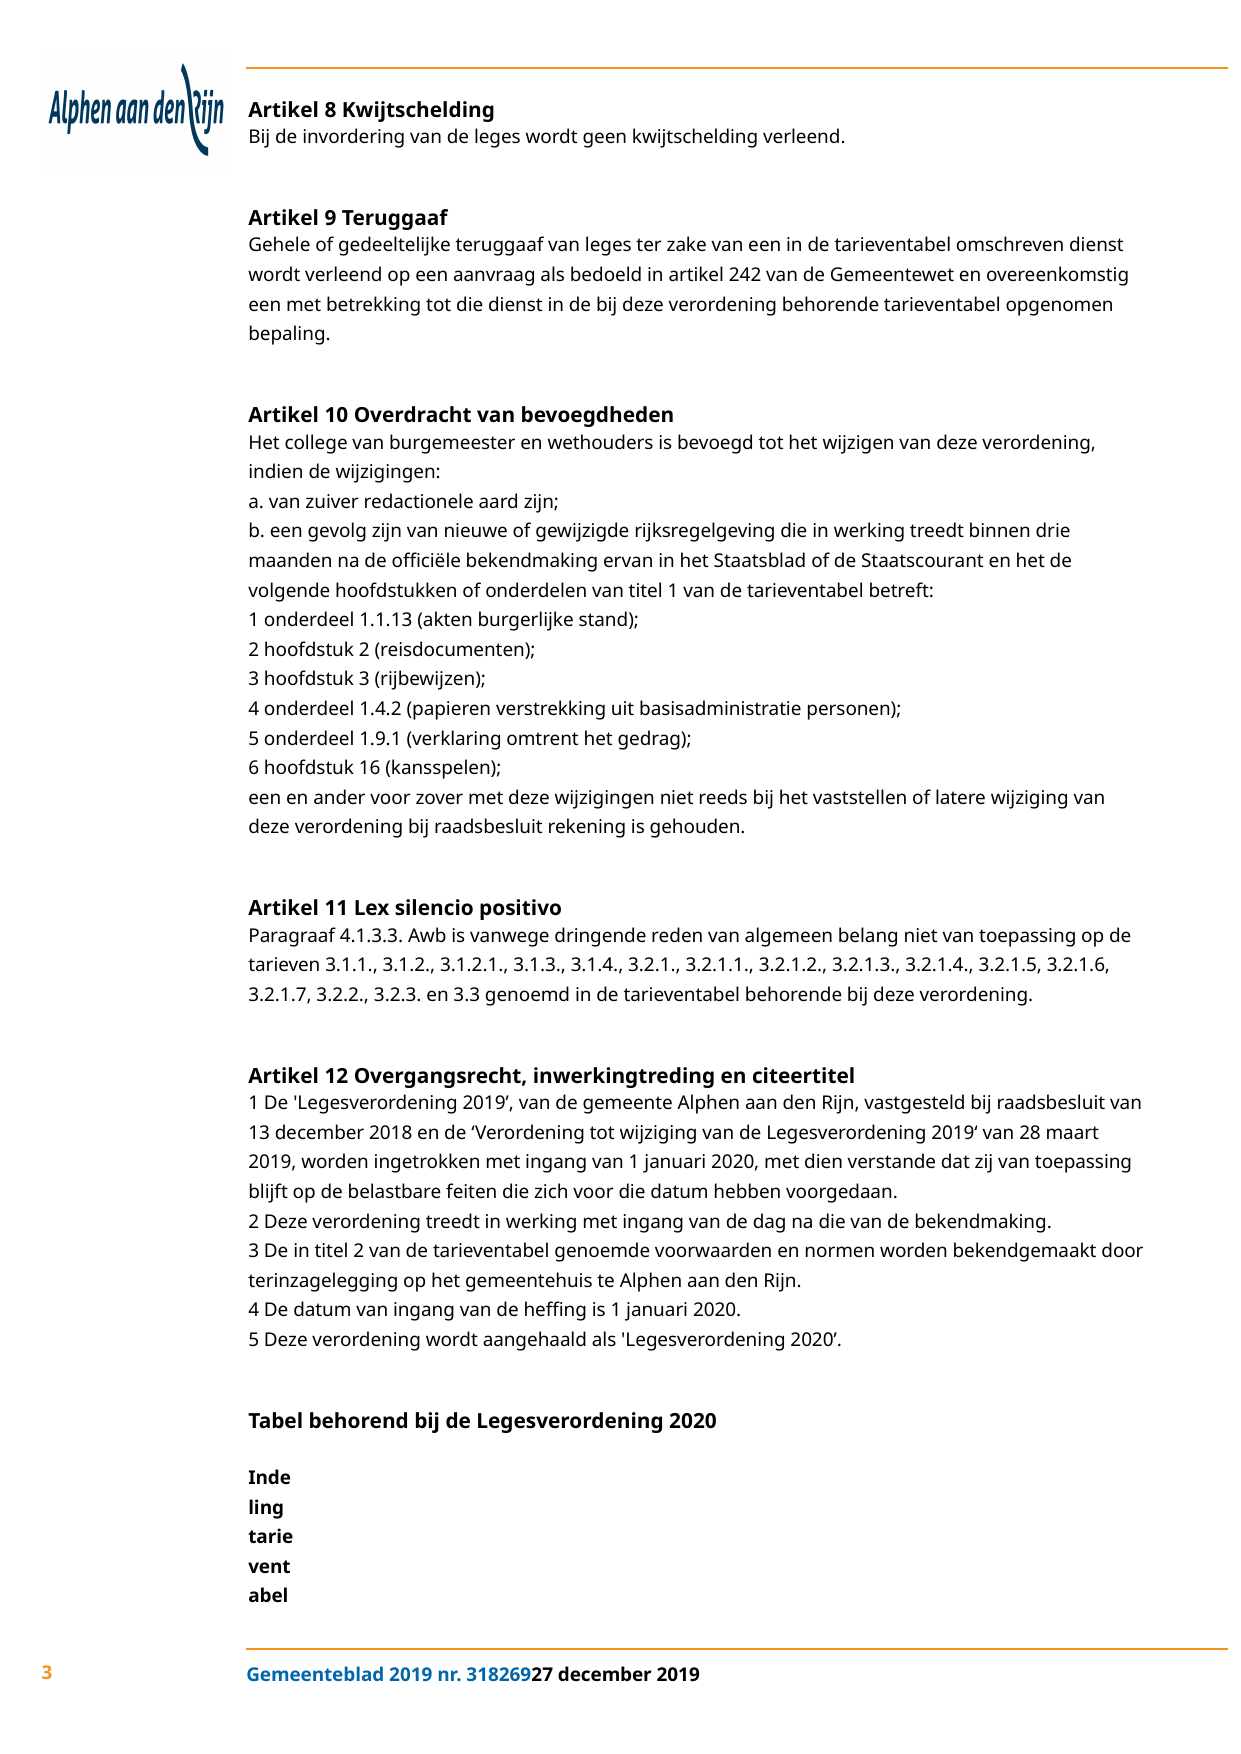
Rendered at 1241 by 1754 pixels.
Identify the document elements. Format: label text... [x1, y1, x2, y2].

text Artikel 11 Lex silencio positivo [248, 893, 1152, 922]
text 2 hoofdstuk 2 (reisdocumenten); [248, 636, 1152, 662]
picture [41, 47, 231, 172]
text Artikel 10 Overdracht van bevoegdheden [248, 400, 1152, 429]
text Artikel 12 Overgangsrecht, inwerkingtreding en citeertitel [248, 1061, 1152, 1089]
text 2 Deze verordening treedt in werking met ingang van de dag na die van de bekendmaking. [248, 1208, 1152, 1233]
table_header Indeling tarieventabel [248, 1464, 293, 1608]
text 4 De datum van ingang van de heffing is 1 januari 2020. [248, 1297, 1152, 1322]
text 1 De 'Legesverordening 2019’, van de gemeente Alphen aan den Rijn, vastgesteld bij raadsbesluit van 13 december 2018 en de ‘Verordening tot wijziging van de Legesverordening 2019‘ van 28 maart 2019, worden ingetrokken met ingang van 1 januari 2020, met dien verstande dat zij van toepassing blijft op de belastbare feiten die zich voor die datum hebben voorgedaan. [248, 1089, 1152, 1204]
text 6 hoofdstuk 16 (kansspelen); [248, 754, 1152, 780]
text 5 Deze verordening wordt aangehaald als 'Legesverordening 2020’. [248, 1326, 1152, 1352]
text Het college van burgemeester en wethouders is bevoegd tot het wijzigen van deze verordening, indien de wijzigingen: [248, 429, 1152, 484]
text Bij de invordering van de leges wordt geen kwijtschelding verleend. [248, 123, 1152, 149]
text Tabel behorend bij de Legesverordening 2020 [248, 1406, 1152, 1434]
table_header [293, 1464, 338, 1608]
text Paragraaf 4.1.3.3. Awb is vanwege dringende reden van algemeen belang niet van toepassing op de tarieven 3.1.1., 3.1.2., 3.1.2.1., 3.1.3., 3.1.4., 3.2.1., 3.2.1.1., 3.2.1.2., 3.2.1.3., 3.2.1.4., 3.2.1.5, 3.2.1.6, 3.2.1.7, 3.2.2., 3.2.3. en 3.3 genoemd in de tarieventabel behorende bij deze verordening. [248, 922, 1152, 1007]
text een en ander voor zover met deze wijzigingen niet reeds bij het vaststellen of latere wijziging van deze verordening bij raadsbesluit rekening is gehouden. [248, 784, 1152, 839]
table_header [338, 1464, 383, 1608]
text Artikel 8 Kwijtschelding [248, 95, 1152, 123]
text 4 onderdeel 1.4.2 (papieren verstrekking uit basisadministratie personen); [248, 695, 1152, 721]
text Gehele of gedeeltelijke teruggaaf van leges ter zake van een in de tarieventabel omschreven dienst wordt verleend op een aanvraag als bedoeld in artikel 242 van de Gemeentewet en overeenkomstig een met betrekking tot die dienst in de bij deze verordening behorende tarieventabel opgenomen bepaling. [248, 232, 1152, 346]
text Artikel 9 Teruggaaf [248, 203, 1152, 232]
table_header [384, 1464, 429, 1608]
text 3 hoofdstuk 3 (rijbewijzen); [248, 666, 1152, 691]
text 1 onderdeel 1.1.13 (akten burgerlijke stand); [248, 606, 1152, 632]
text 5 onderdeel 1.9.1 (verklaring omtrent het gedrag); [248, 725, 1152, 750]
text 3 De in titel 2 van de tarieventabel genoemde voorwaarden en normen worden bekendgemaakt door terinzagelegging op het gemeentehuis te Alphen aan den Rijn. [248, 1237, 1152, 1293]
text a. van zuiver redactionele aard zijn; [248, 488, 1152, 514]
text b. een gevolg zijn van nieuwe of gewijzigde rijksregelgeving die in werking treedt binnen drie maanden na de officiële bekendmaking ervan in het Staatsblad of de Staatscourant en het de volgende hoofdstukken of onderdelen van titel 1 van de tarieventabel betreft: [248, 518, 1152, 602]
